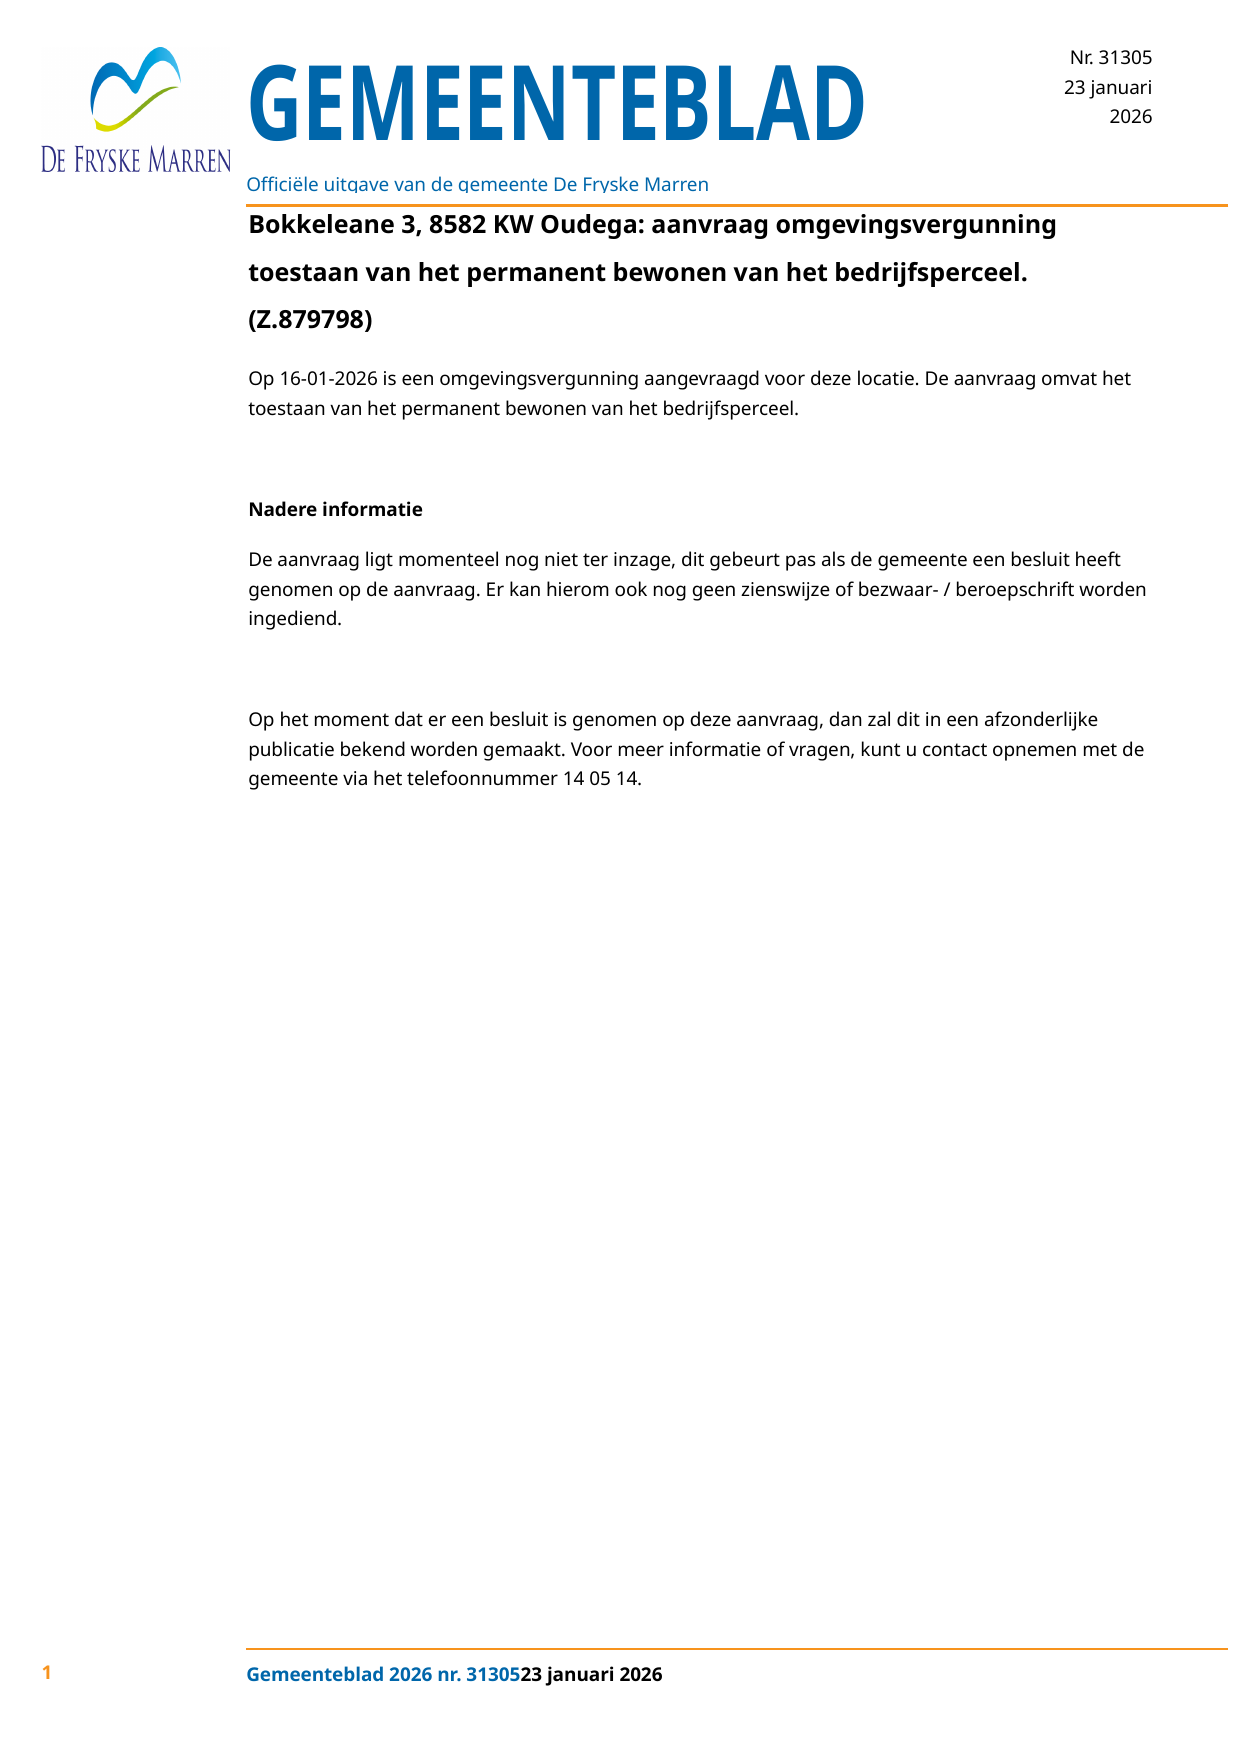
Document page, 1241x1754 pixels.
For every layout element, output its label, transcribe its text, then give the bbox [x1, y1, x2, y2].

text De aanvraag ligt momenteel nog niet ter inzage, dit gebeurt pas als de gemeente een besluit heeft genomen op de aanvraag. Er kan hierom ook nog geen zienswijze of bezwaar- / beroepschrift worden ingediend. [248, 546, 1152, 631]
picture [41, 47, 231, 172]
text Op 16-01-2026 is een omgevingsvergunning aangevraagd voor deze locatie. De aanvraag omvat het toestaan van het permanent bewonen van het bedrijfsperceel. [248, 366, 1152, 421]
text Op het moment dat er een besluit is genomen op deze aanvraag, dan zal dit in een afzonderlijke publicatie bekend worden gemaakt. Voor meer informatie of vragen, kunt u contact opnemen met de gemeente via het telefoonnummer 14 05 14. [248, 706, 1152, 791]
text Bokkeleane 3, 8582 KW Oudega: aanvraag omgevingsvergunning toestaan van het permanent bewonen van het bedrijfsperceel. (Z.879798) [248, 207, 1152, 336]
text Nadere informatie [248, 496, 1152, 522]
